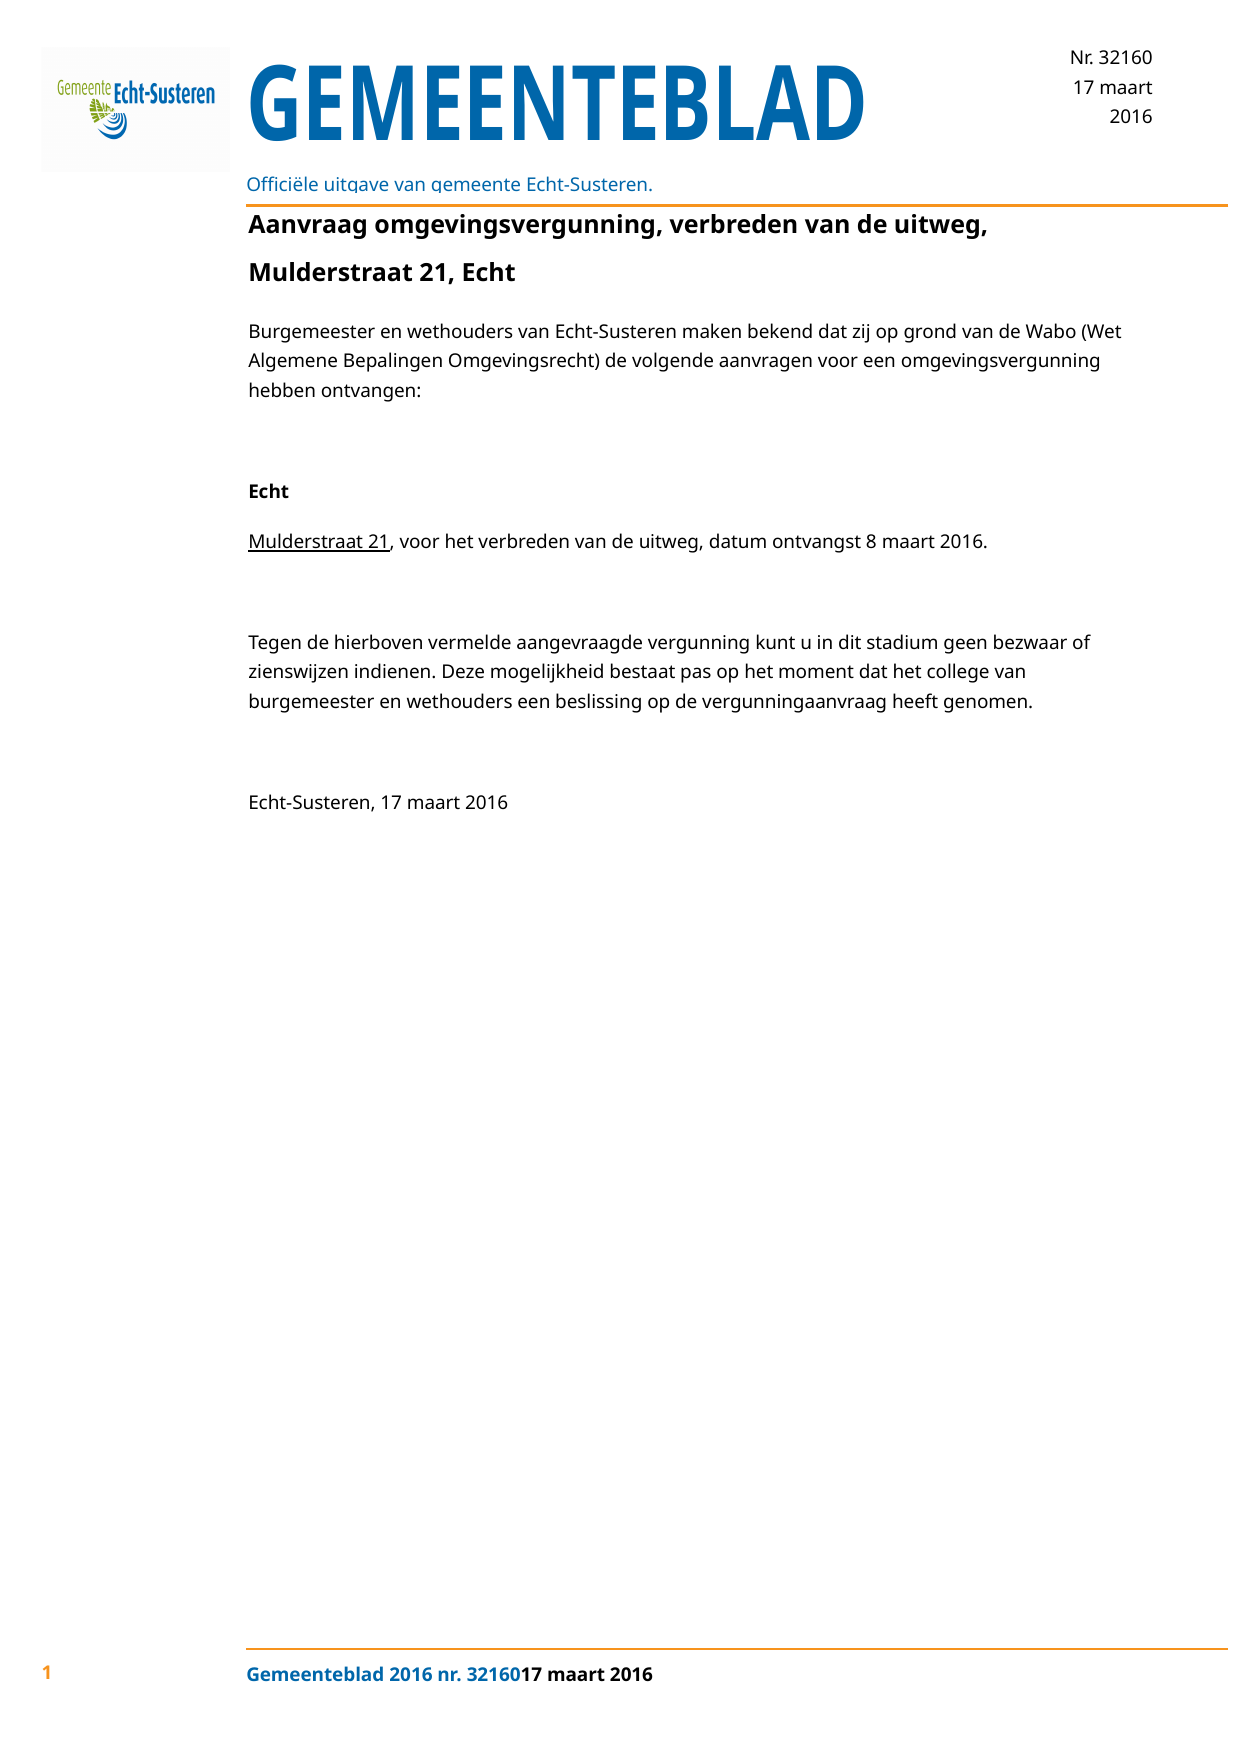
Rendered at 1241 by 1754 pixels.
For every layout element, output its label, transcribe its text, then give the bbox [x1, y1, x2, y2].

text Burgemeester en wethouders van Echt-Susteren maken bekend dat zij op grond van de Wabo (Wet Algemene Bepalingen Omgevingsrecht) de volgende aanvragen voor een omgevingsvergunning hebben ontvangen: [248, 318, 1152, 403]
text Echt-Susteren, 17 maart 2016 [248, 789, 1152, 815]
text Mulderstraat 21, voor het verbreden van de uitweg, datum ontvangst 8 maart 2016. [248, 528, 1152, 554]
text Aanvraag omgevingsvergunning, verbreden van de uitweg, Mulderstraat 21, Echt [248, 207, 1152, 288]
text Tegen de hierboven vermelde aangevraagde vergunning kunt u in dit stadium geen bezwaar of zienswijzen indienen. Deze mogelijkheid bestaat pas op het moment dat het college van burgemeester en wethouders een beslissing op de vergunningaanvraag heeft genomen. [248, 629, 1152, 714]
picture [41, 47, 231, 172]
text Echt [248, 478, 1152, 504]
